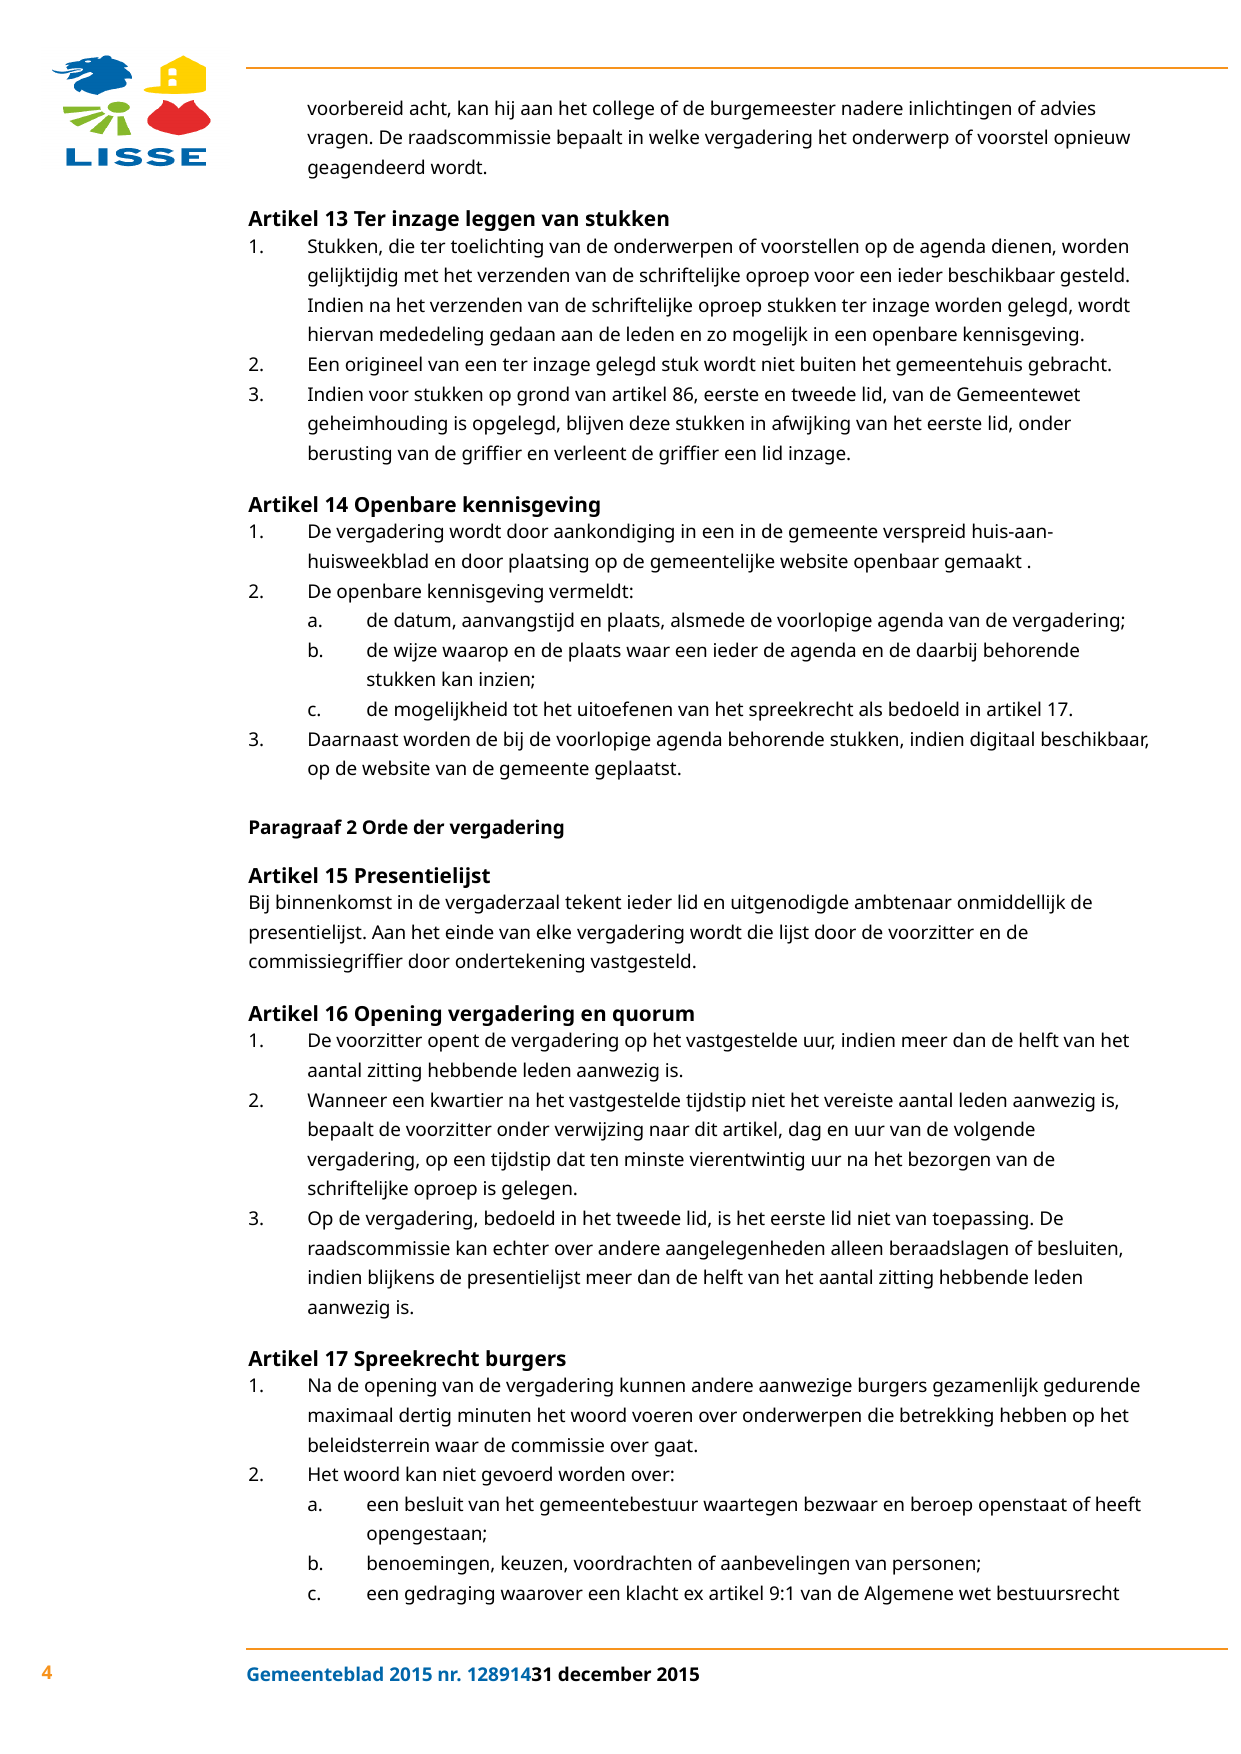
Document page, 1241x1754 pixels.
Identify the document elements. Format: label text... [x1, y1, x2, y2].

text Artikel 17 Spreekrecht burgers [248, 1344, 1152, 1373]
text Artikel 14 Openbare kennisgeving [248, 490, 1152, 519]
list Daarnaast worden de bij de voorlopige agenda behorende stukken, indien digitaal beschikbaar, op de website van de gemeente geplaatst. [248, 726, 1152, 781]
list voorbereid acht, kan hij aan het college of de burgemeester nadere inlichtingen of advies vragen. De raadscommissie bepaalt in welke vergadering het onderwerp of voorstel opnieuw geagendeerd wordt. [248, 95, 1152, 180]
list Een origineel van een ter inzage gelegd stuk wordt niet buiten het gemeentehuis gebracht. [248, 351, 1152, 377]
list Wanneer een kwartier na het vastgestelde tijdstip niet het vereiste aantal leden aanwezig is, bepaalt de voorzitter onder verwijzing naar dit artikel, dag en uur van de volgende vergadering, op een tijdstip dat ten minste vierentwintig uur na het bezorgen van de schriftelijke oproep is gelegen. [248, 1087, 1152, 1201]
list Het woord kan niet gevoerd worden over: [248, 1461, 1152, 1487]
list De voorzitter opent de vergadering op het vastgestelde uur, indien meer dan de helft van het aantal zitting hebbende leden aanwezig is. [248, 1028, 1152, 1083]
list Na de opening van de vergadering kunnen andere aanwezige burgers gezamenlijk gedurende maximaal dertig minuten het woord voeren over onderwerpen die betrekking hebben op het beleidsterrein waar de commissie over gaat. [248, 1373, 1152, 1458]
list De openbare kennisgeving vermeldt: [248, 578, 1152, 604]
list Op de vergadering, bedoeld in het tweede lid, is het eerste lid niet van toepassing. De raadscommissie kan echter over andere aangelegenheden alleen beraadslagen of besluiten, indien blijkens de presentielijst meer dan de helft van het aantal zitting hebbende leden aanwezig is. [248, 1205, 1152, 1319]
list Indien voor stukken op grond van artikel 86, eerste en tweede lid, van de Gemeentewet geheimhouding is opgelegd, blijven deze stukken in afwijking van het eerste lid, onder berusting van de griffier en verleent de griffier een lid inzage. [248, 381, 1152, 466]
list benoemingen, keuzen, voordrachten of aanbevelingen van personen; [307, 1550, 1152, 1576]
text Artikel 15 Presentielijst [248, 861, 1152, 889]
list Stukken, die ter toelichting van de onderwerpen of voorstellen op de agenda dienen, worden gelijktijdig met het verzenden van de schriftelijke oproep voor een ieder beschikbaar gesteld. Indien na het verzenden van de schriftelijke oproep stukken ter inzage worden gelegd, wordt hiervan mededeling gedaan aan de leden en zo mogelijk in een openbare kennisgeving. [248, 233, 1152, 347]
list de mogelijkheid tot het uitoefenen van het spreekrecht als bedoeld in artikel 17. [307, 696, 1152, 722]
list een besluit van het gemeentebestuur waartegen bezwaar en beroep openstaat of heeft opengestaan; [307, 1491, 1152, 1546]
text Paragraaf 2 Orde der vergadering [248, 814, 1152, 840]
list een gedraging waarover een klacht ex artikel 9:1 van de Algemene wet bestuursrecht [307, 1580, 1152, 1606]
list de datum, aanvangstijd en plaats, alsmede de voorlopige agenda van de vergadering; [307, 607, 1152, 633]
picture [41, 47, 231, 172]
list de wijze waarop en de plaats waar een ieder de agenda en de daarbij behorende stukken kan inzien; [307, 637, 1152, 692]
list De vergadering wordt door aankondiging in een in de gemeente verspreid huis-aan-huisweekblad en door plaatsing op de gemeentelijke website openbaar gemaakt . [248, 519, 1152, 574]
text Artikel 13 Ter inzage leggen van stukken [248, 204, 1152, 233]
text Artikel 16 Opening vergadering en quorum [248, 999, 1152, 1028]
text Bij binnenkomst in de vergaderzaal tekent ieder lid en uitgenodigde ambtenaar onmiddellijk de presentielijst. Aan het einde van elke vergadering wordt die lijst door de voorzitter en de commissiegriffier door ondertekening vastgesteld. [248, 889, 1152, 974]
